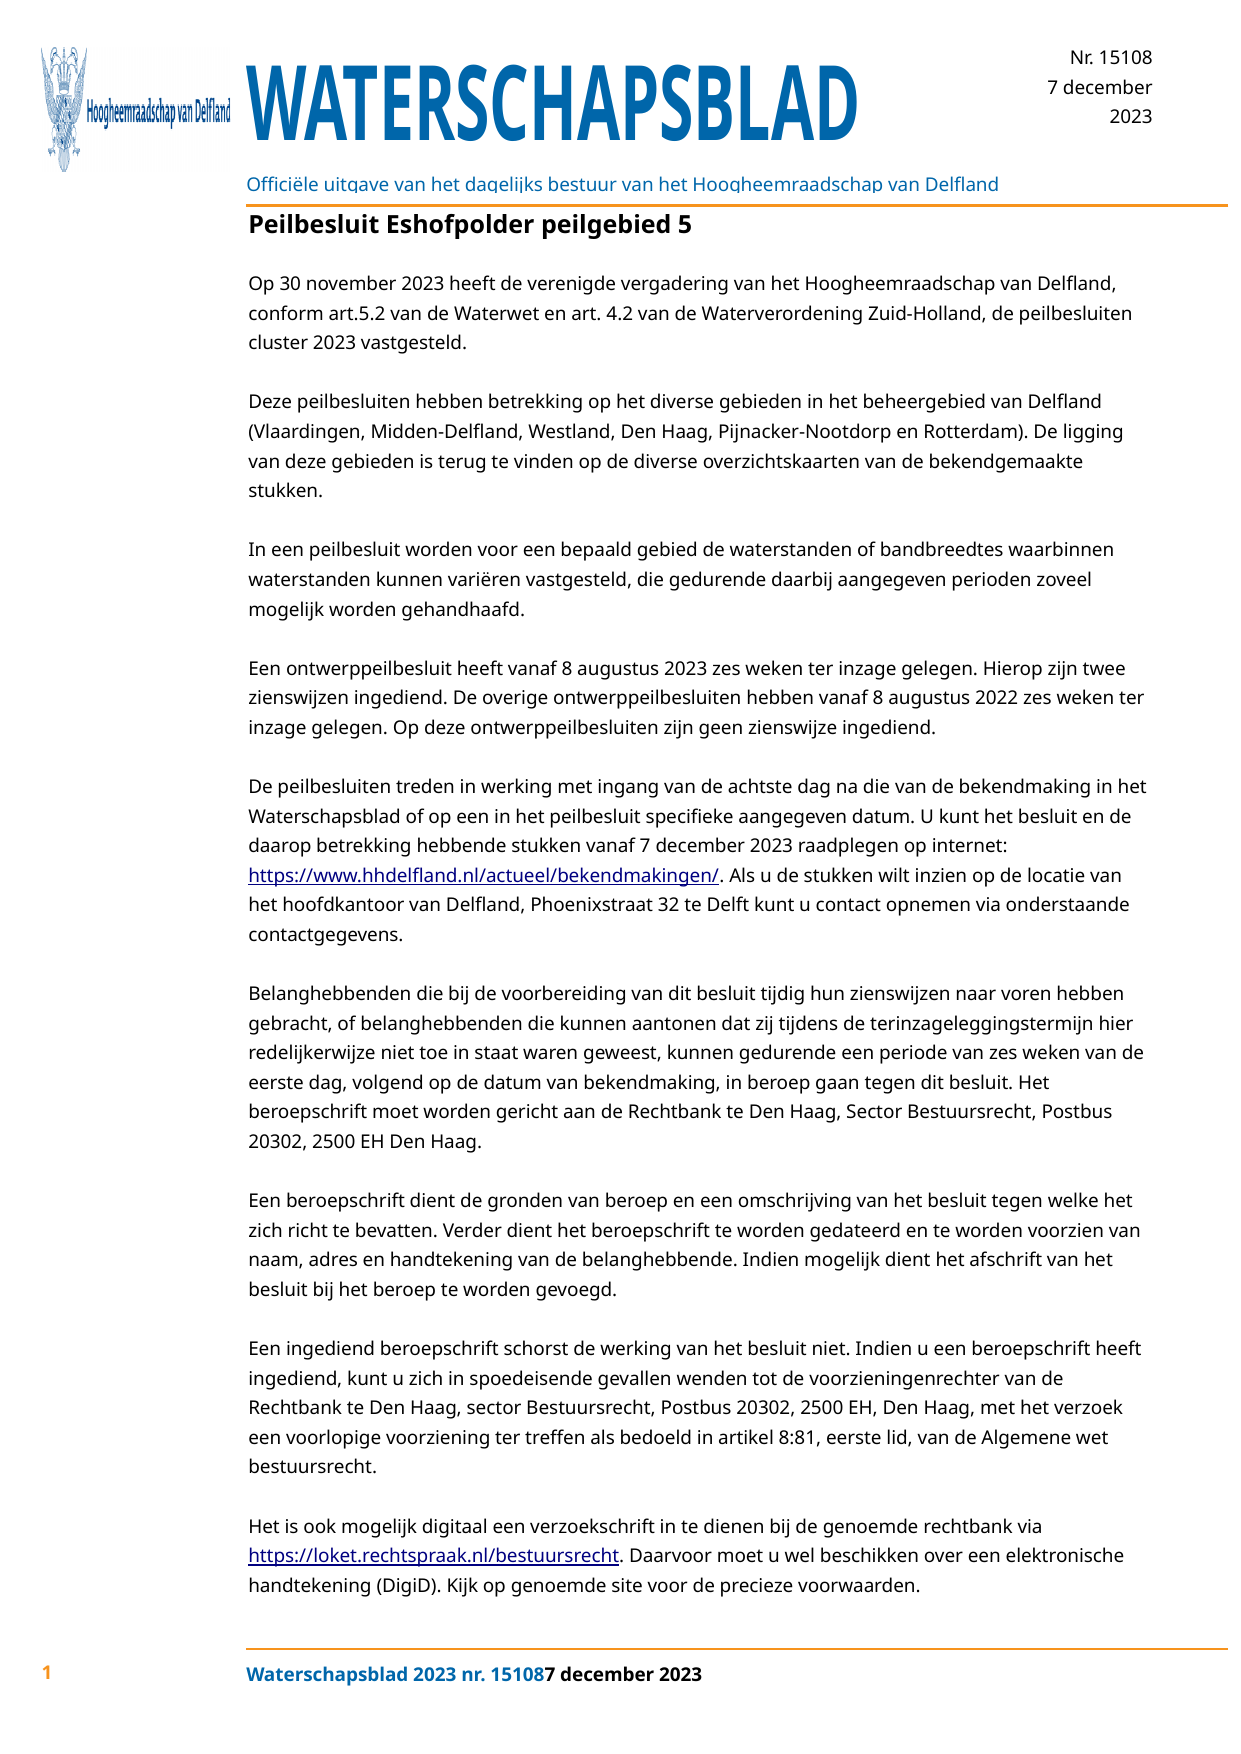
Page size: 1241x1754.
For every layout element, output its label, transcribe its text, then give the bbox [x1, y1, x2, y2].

picture [41, 47, 231, 172]
text Een ontwerppeilbesluit heeft vanaf 8 augustus 2023 zes weken ter inzage gelegen. Hierop zijn twee zienswijzen ingediend. De overige ontwerppeilbesluiten hebben vanaf 8 augustus 2022 zes weken ter inzage gelegen. Op deze ontwerppeilbesluiten zijn geen zienswijze ingediend. [248, 655, 1152, 740]
text Deze peilbesluiten hebben betrekking op het diverse gebieden in het beheergebied van Delfland (Vlaardingen, Midden-Delfland, Westland, Den Haag, Pijnacker-Nootdorp en Rotterdam). De ligging van deze gebieden is terug te vinden op de diverse overzichtskaarten van de bekendgemaakte stukken. [248, 389, 1152, 503]
text De peilbesluiten treden in werking met ingang van de achtste dag na die van de bekendmaking in het Waterschapsblad of op een in het peilbesluit specifieke aangegeven datum. U kunt het besluit en de daarop betrekking hebbende stukken vanaf 7 december 2023 raadplegen op internet: https://www.hhdelfland.nl/actueel/bekendmakingen/. Als u de stukken wilt inzien op de locatie van het hoofdkantoor van Delfland, Phoenixstraat 32 te Delft kunt u contact opnemen via onderstaande contactgegevens. [248, 773, 1152, 947]
text Belanghebbenden die bij de voorbereiding van dit besluit tijdig hun zienswijzen naar voren hebben gebracht, of belanghebbenden die kunnen aantonen dat zij tijdens de terinzageleggingstermijn hier redelijkerwijze niet toe in staat waren geweest, kunnen gedurende een periode van zes weken van de eerste dag, volgend op de datum van bekendmaking, in beroep gaan tegen dit besluit. Het beroepschrift moet worden gericht aan de Rechtbank te Den Haag, Sector Bestuursrecht, Postbus 20302, 2500 EH Den Haag. [248, 980, 1152, 1154]
text Het is ook mogelijk digitaal een verzoekschrift in te dienen bij de genoemde rechtbank via https://loket.rechtspraak.nl/bestuursrecht. Daarvoor moet u wel beschikken over een elektronische handtekening (DigiD). Kijk op genoemde site voor de precieze voorwaarden. [248, 1513, 1152, 1598]
text Een ingediend beroepschrift schorst de werking van het besluit niet. Indien u een beroepschrift heeft ingediend, kunt u zich in spoedeisende gevallen wenden tot de voorzieningenrechter van de Rechtbank te Den Haag, sector Bestuursrecht, Postbus 20302, 2500 EH, Den Haag, met het verzoek een voorlopige voorziening ter treffen als bedoeld in artikel 8:81, eerste lid, van de Algemene wet bestuursrecht. [248, 1335, 1152, 1479]
text Op 30 november 2023 heeft de verenigde vergadering van het Hoogheemraadschap van Delfland, conform art.5.2 van de Waterwet en art. 4.2 van de Waterverordening Zuid-Holland, de peilbesluiten cluster 2023 vastgesteld. [248, 270, 1152, 355]
text Peilbesluit Eshofpolder peilgebied 5 [248, 207, 1152, 241]
text Een beroepschrift dient de gronden van beroep en een omschrijving van het besluit tegen welke het zich richt te bevatten. Verder dient het beroepschrift te worden gedateerd en te worden voorzien van naam, adres en handtekening van de belanghebbende. Indien mogelijk dient het afschrift van het besluit bij het beroep te worden gevoegd. [248, 1187, 1152, 1302]
text In een peilbesluit worden voor een bepaald gebied de waterstanden of bandbreedtes waarbinnen waterstanden kunnen variëren vastgesteld, die gedurende daarbij aangegeven perioden zoveel mogelijk worden gehandhaafd. [248, 537, 1152, 621]
